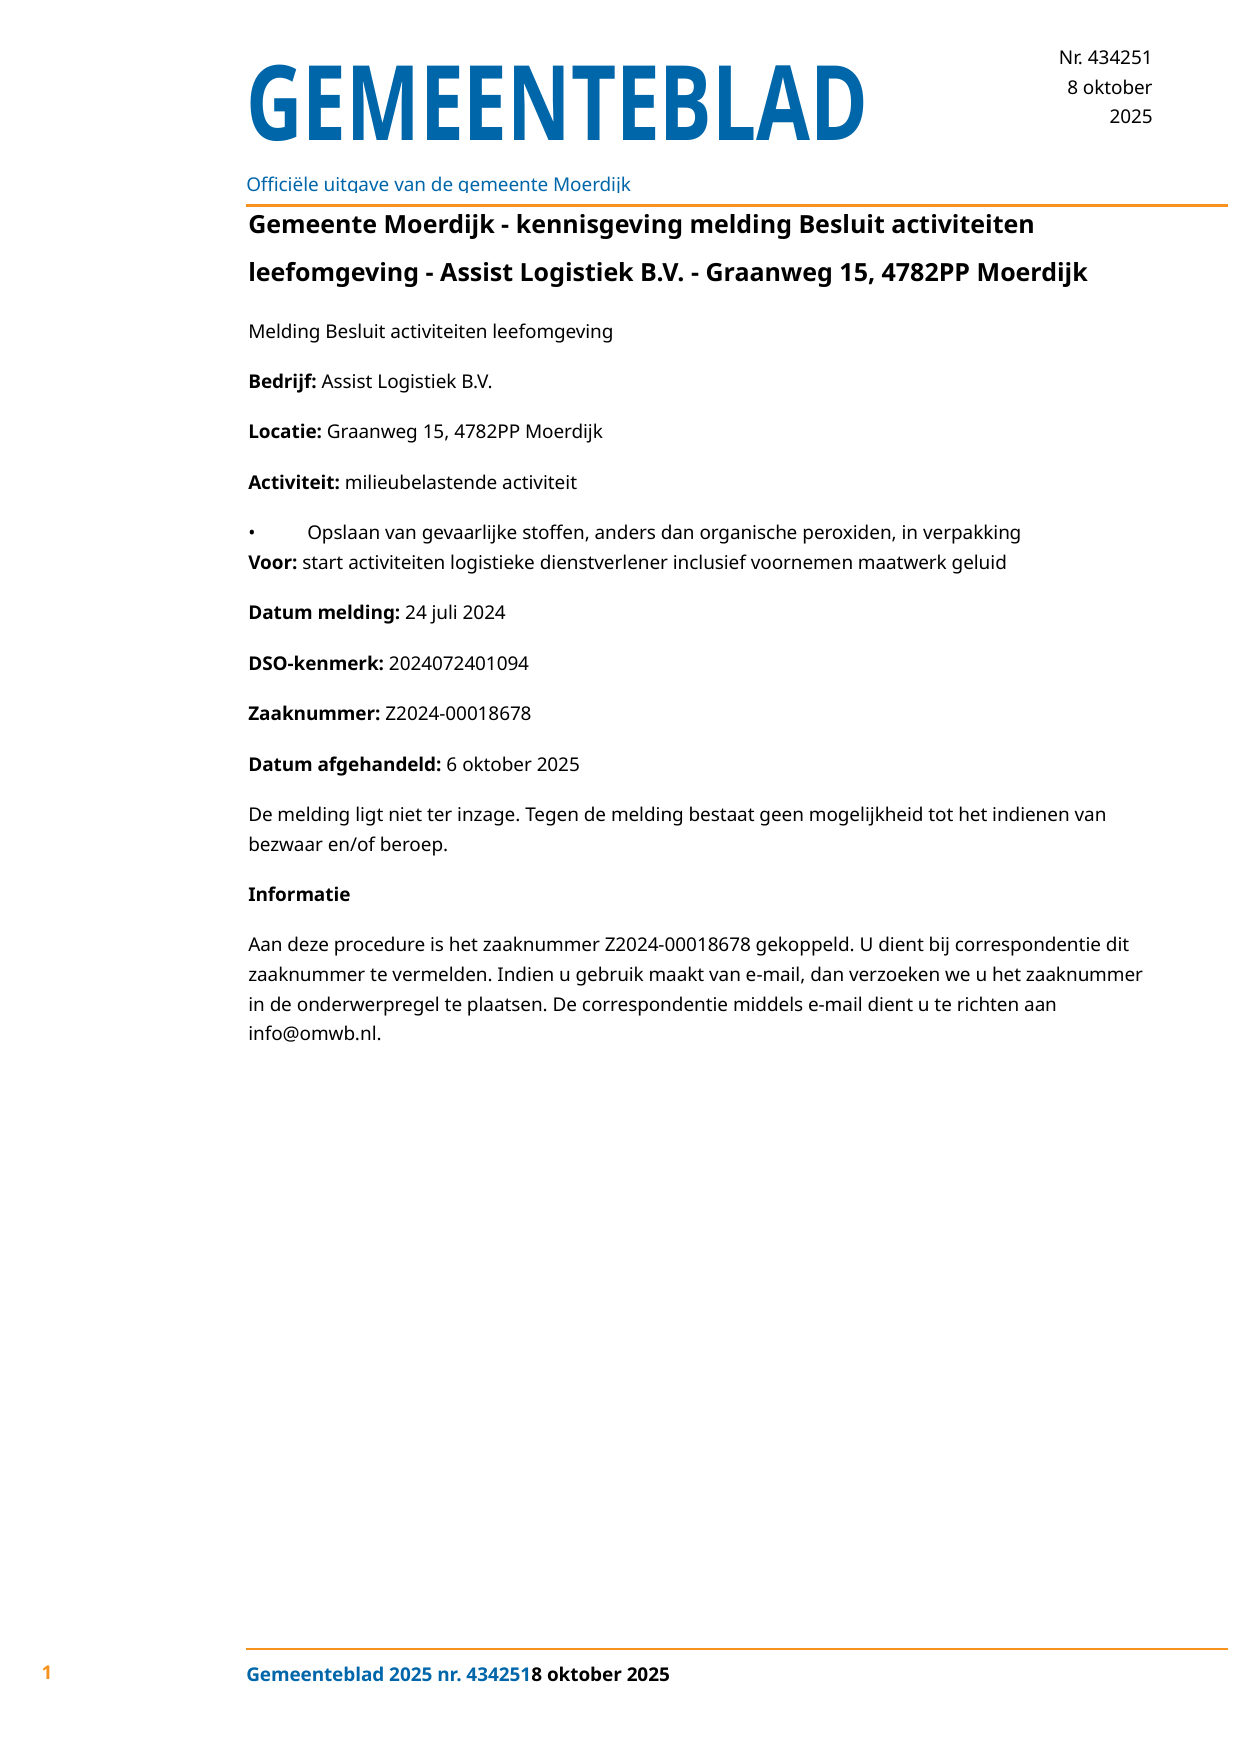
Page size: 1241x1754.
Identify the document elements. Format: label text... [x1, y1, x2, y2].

text Aan deze procedure is het zaaknummer Z2024-00018678 gekoppeld. U dient bij correspondentie dit zaaknummer te vermelden. Indien u gebruik maakt van e-mail, dan verzoeken we u het zaaknummer in de onderwerpregel te plaatsen. De correspondentie middels e-mail dient u te richten aan info@omwb.nl. [248, 932, 1152, 1046]
text Datum melding: 24 juli 2024 [248, 599, 1152, 625]
text De melding ligt niet ter inzage. Tegen de melding bestaat geen mogelijkheid tot het indienen van bezwaar en/of beroep. [248, 801, 1152, 857]
text Voor: start activiteiten logistieke dienstverlener inclusief voornemen maatwerk geluid [248, 549, 1152, 575]
picture [41, 47, 231, 172]
text Melding Besluit activiteiten leefomgeving [248, 318, 1152, 344]
text Datum afgehandeld: 6 oktober 2025 [248, 751, 1152, 777]
text DSO-kenmerk: 2024072401094 [248, 650, 1152, 676]
text Bedrijf: Assist Logistiek B.V. [248, 368, 1152, 394]
text Locatie: Graanweg 15, 4782PP Moerdijk [248, 419, 1152, 444]
text Gemeente Moerdijk - kennisgeving melding Besluit activiteiten leefomgeving - Assist Logistiek B.V. - Graanweg 15, 4782PP Moerdijk [248, 207, 1152, 288]
list Opslaan van gevaarlijke stoffen, anders dan organische peroxiden, in verpakking [248, 519, 1152, 545]
text Zaaknummer: Z2024-00018678 [248, 700, 1152, 726]
text Informatie [248, 881, 1152, 907]
text Activiteit: milieubelastende activiteit [248, 469, 1152, 495]
